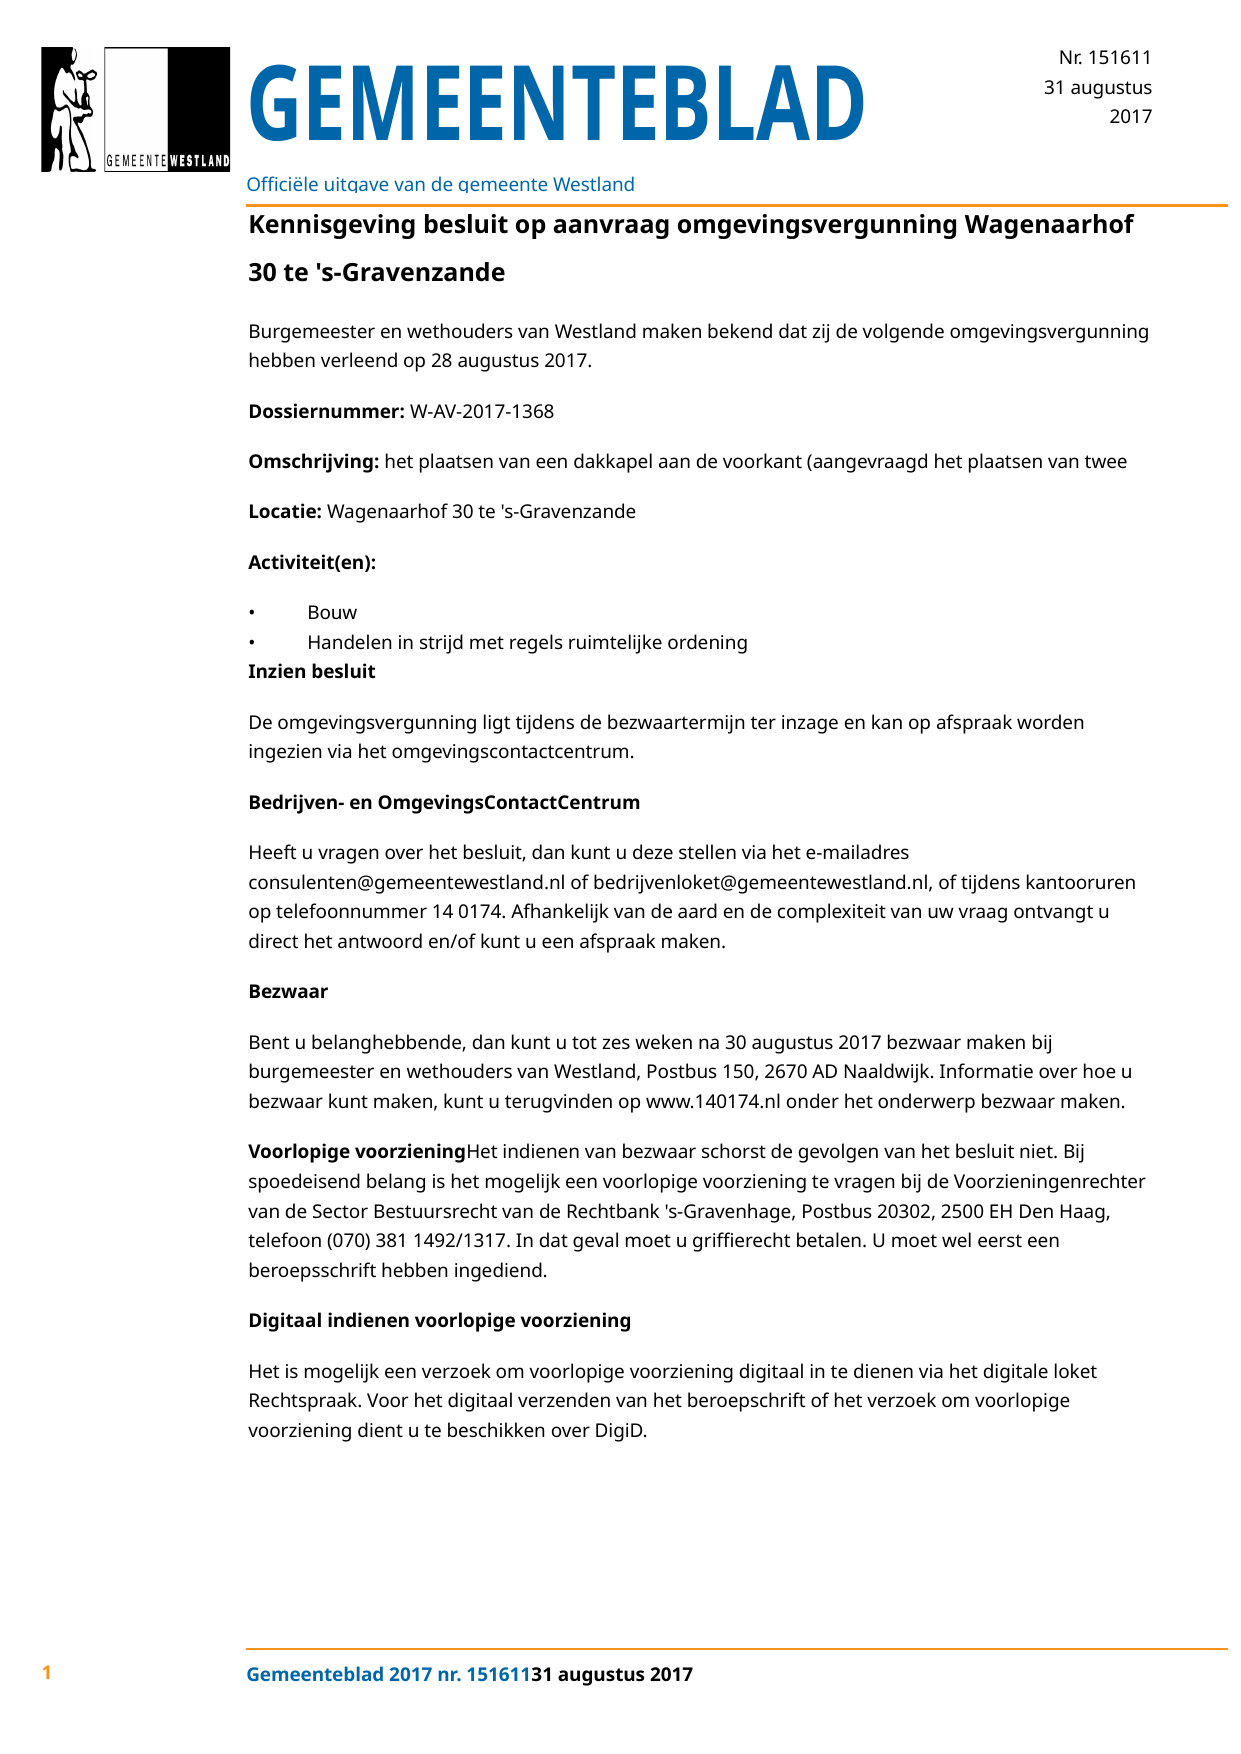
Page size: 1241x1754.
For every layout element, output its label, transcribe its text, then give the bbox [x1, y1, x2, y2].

text Dossiernummer: W-AV-2017-1368 [248, 398, 1152, 424]
text Kennisgeving besluit op aanvraag omgevingsvergunning Wagenaarhof 30 te 's-Gravenzande [248, 207, 1152, 288]
text Bezwaar [248, 979, 1152, 1004]
text Inzien besluit [248, 659, 1152, 684]
text Het is mogelijk een verzoek om voorlopige voorziening digitaal in te dienen via het digitale loket Rechtspraak. Voor het digitaal verzenden van het beroepschrift of het verzoek om voorlopige voorziening dient u te beschikken over DigiD. [248, 1358, 1152, 1443]
text Locatie: Wagenaarhof 30 te 's-Gravenzande [248, 499, 1152, 524]
text Omschrijving: het plaatsen van een dakkapel aan de voorkant (aangevraagd het plaatsen van twee [248, 448, 1152, 474]
text De omgevingsvergunning ligt tijdens de bezwaartermijn ter inzage en kan op afspraak worden ingezien via het omgevingscontactcentrum. [248, 709, 1152, 764]
text Activiteit(en): [248, 549, 1152, 575]
text Heeft u vragen over het besluit, dan kunt u deze stellen via het e-mailadres consulenten@gemeentewestland.nl of bedrijvenloket@gemeentewestland.nl, of tijdens kantooruren op telefoonnummer 14 0174. Afhankelijk van de aard en de complexiteit van uw vraag ontvangt u direct het antwoord en/of kunt u een afspraak maken. [248, 839, 1152, 954]
picture [41, 47, 231, 172]
list Bouw [248, 599, 1152, 625]
text Bedrijven- en OmgevingsContactCentrum [248, 789, 1152, 815]
text Burgemeester en wethouders van Westland maken bekend dat zij de volgende omgevingsvergunning hebben verleend op 28 augustus 2017. [248, 318, 1152, 373]
text Digitaal indienen voorlopige voorziening [248, 1307, 1152, 1333]
text Bent u belanghebbende, dan kunt u tot zes weken na 30 augustus 2017 bezwaar maken bij burgemeester en wethouders van Westland, Postbus 150, 2670 AD Naaldwijk. Informatie over hoe u bezwaar kunt maken, kunt u terugvinden op www.140174.nl onder het onderwerp bezwaar maken. [248, 1029, 1152, 1114]
list Handelen in strijd met regels ruimtelijke ordening [248, 629, 1152, 655]
text Voorlopige voorzieningHet indienen van bezwaar schorst de gevolgen van het besluit niet. Bij spoedeisend belang is het mogelijk een voorlopige voorziening te vragen bij de Voorzieningenrechter van de Sector Bestuursrecht van de Rechtbank 's-Gravenhage, Postbus 20302, 2500 EH Den Haag, telefoon (070) 381 1492/1317. In dat geval moet u griffierecht betalen. U moet wel eerst een beroepsschrift hebben ingediend. [248, 1139, 1152, 1283]
